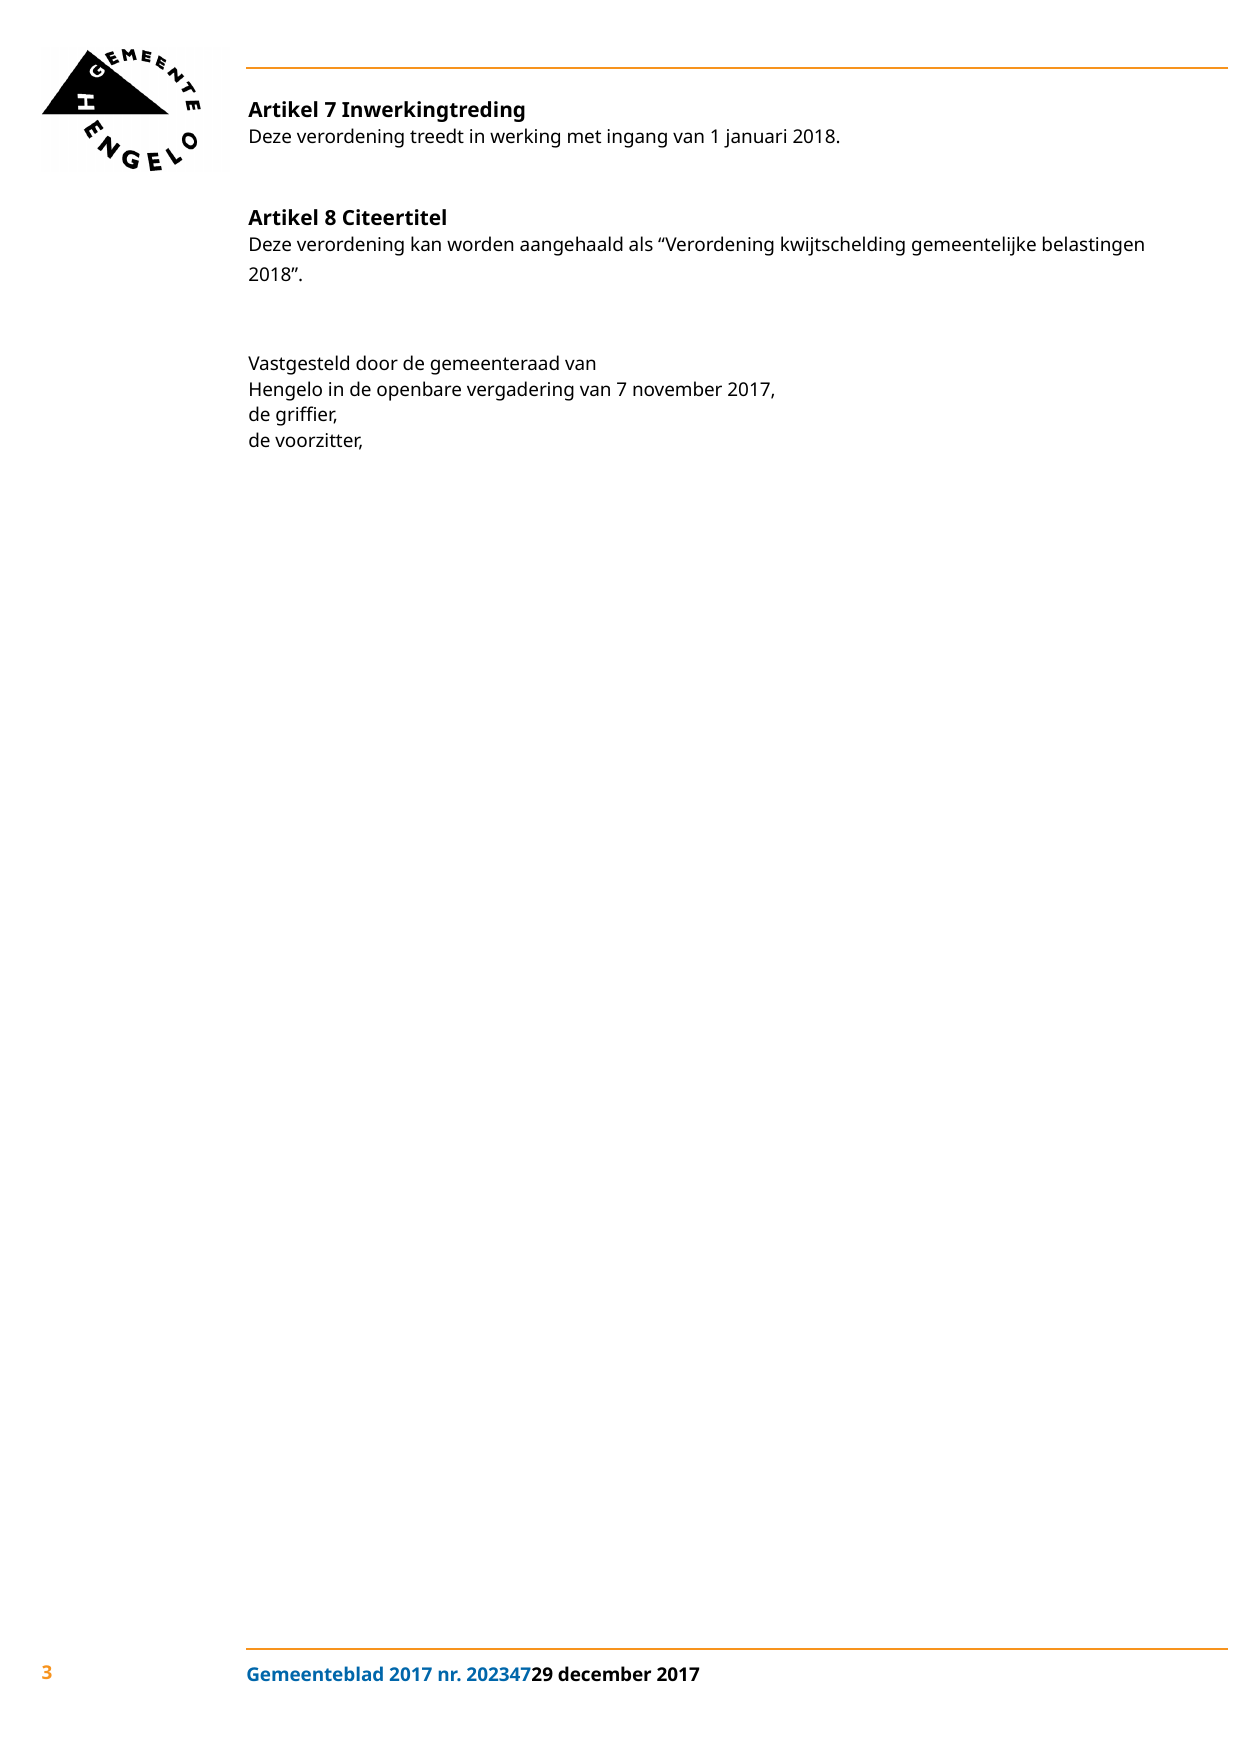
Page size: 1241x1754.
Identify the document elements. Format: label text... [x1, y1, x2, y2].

text Artikel 7 Inwerkingtreding [248, 95, 1152, 123]
text de voorzitter, [248, 427, 1152, 453]
text Artikel 8 Citeertitel [248, 203, 1152, 232]
text Hengelo in de openbare vergadering van 7 november 2017, [248, 376, 1152, 401]
text Deze verordening kan worden aangehaald als “Verordening kwijtschelding gemeentelijke belastingen 2018”. [248, 232, 1152, 287]
text Deze verordening treedt in werking met ingang van 1 januari 2018. [248, 123, 1152, 149]
picture [41, 47, 231, 172]
text de griffier, [248, 401, 1152, 427]
text Vastgesteld door de gemeenteraad van [248, 350, 1152, 376]
